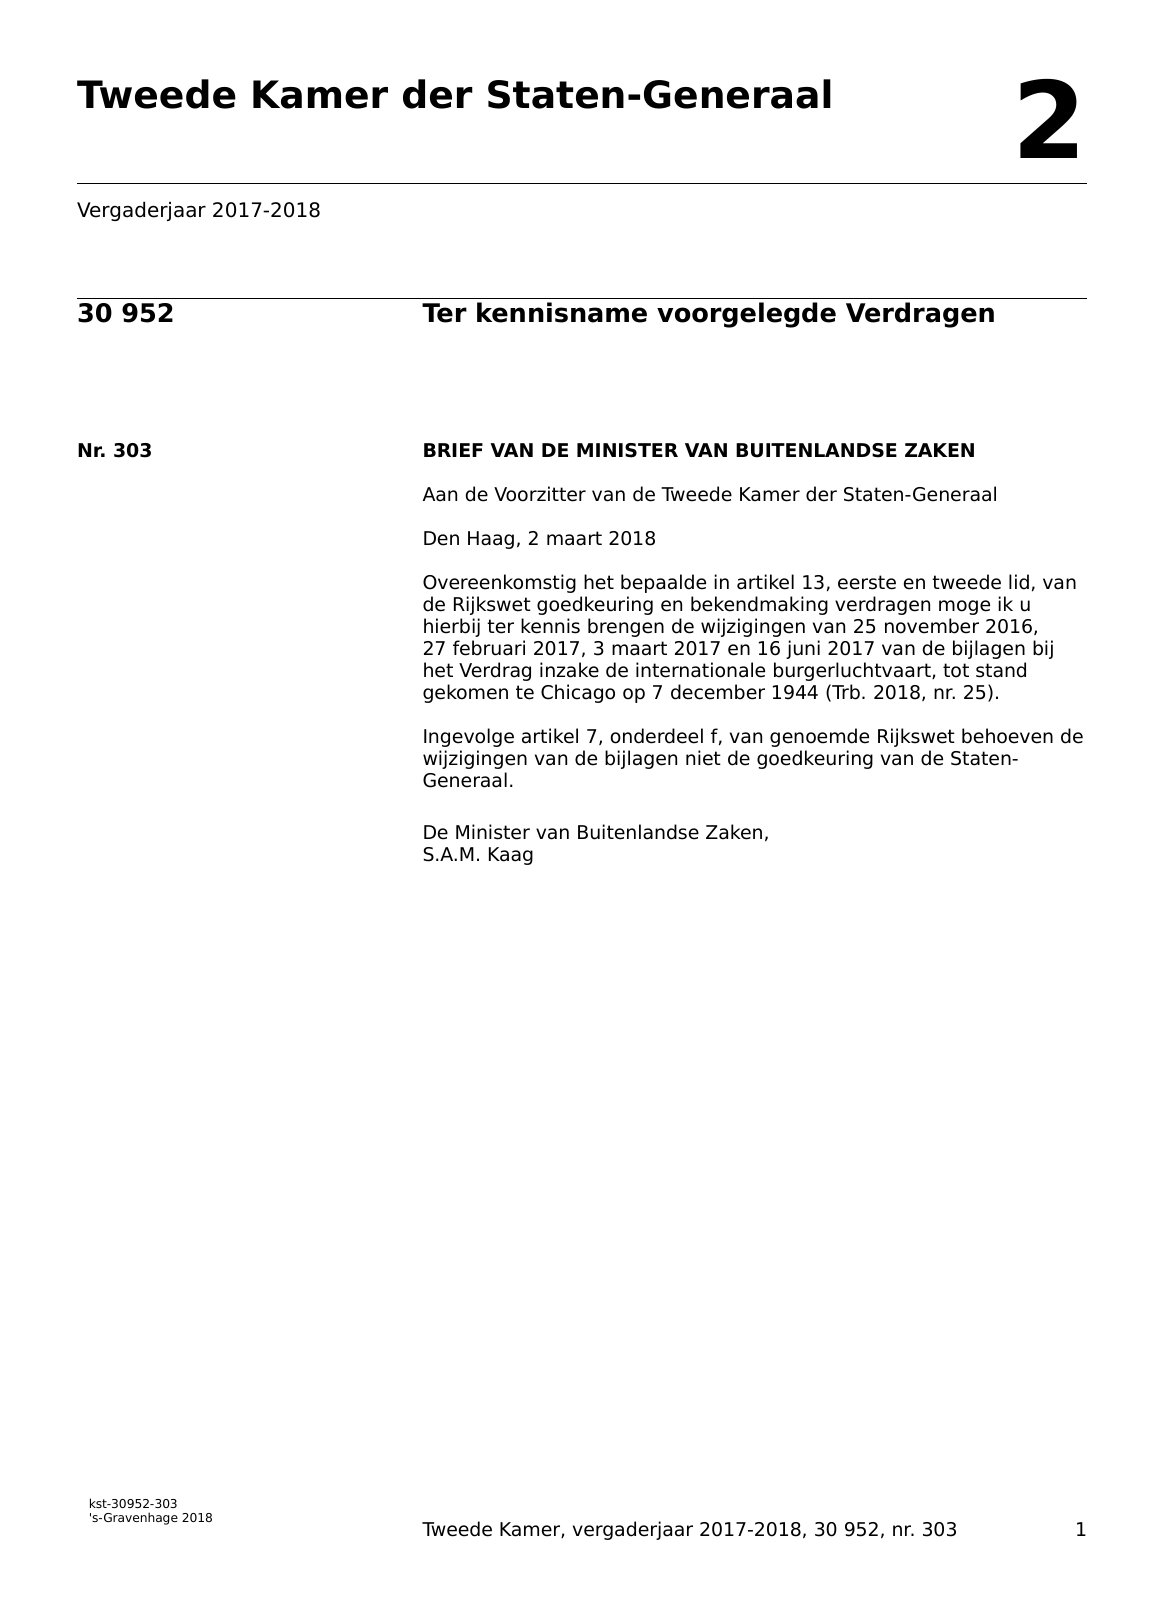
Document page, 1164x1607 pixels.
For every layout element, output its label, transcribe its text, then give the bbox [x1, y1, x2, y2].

text Aan de Voorzitter van de Tweede Kamer der Staten-Generaal [422, 484, 1087, 506]
text kst-30952-303 [88, 1497, 323, 1511]
table_header Tweede Kamer der Staten-Generaal [77, 59, 886, 183]
table_header 2 [886, 59, 1087, 183]
table_cell Vergaderjaar 2017-2018 [77, 184, 1087, 298]
subtitle 30 952 Ter kennisname voorgelegde Verdragen [77, 299, 1087, 329]
text Overeenkomstig het bepaalde in artikel 13, eerste en tweede lid, van de Rijkswet goedkeuring en bekendmaking verdragen moge ik u hierbij ter kennis brengen de wijzigingen van 25 november 2016, 27 februari 2017, 3 maart 2017 en 16 juni 2017 van de bijlagen bij het Verdrag inzake de internationale burgerluchtvaart, tot stand gekomen te Chicago op 7 december 1944 (Trb. 2018, nr. 25). [422, 572, 1087, 704]
text De Minister van Buitenlandse Zaken, S.A.M. Kaag [422, 822, 1087, 866]
subtitle Nr. 303 BRIEF VAN DE MINISTER VAN BUITENLANDSE ZAKEN [77, 440, 1087, 462]
text 's-Gravenhage 2018 [88, 1511, 323, 1525]
text Den Haag, 2 maart 2018 [422, 528, 1087, 550]
text Ingevolge artikel 7, onderdeel f, van genoemde Rijkswet behoeven de wijzigingen van de bijlagen niet de goedkeuring van de Staten-Generaal. [422, 726, 1087, 792]
